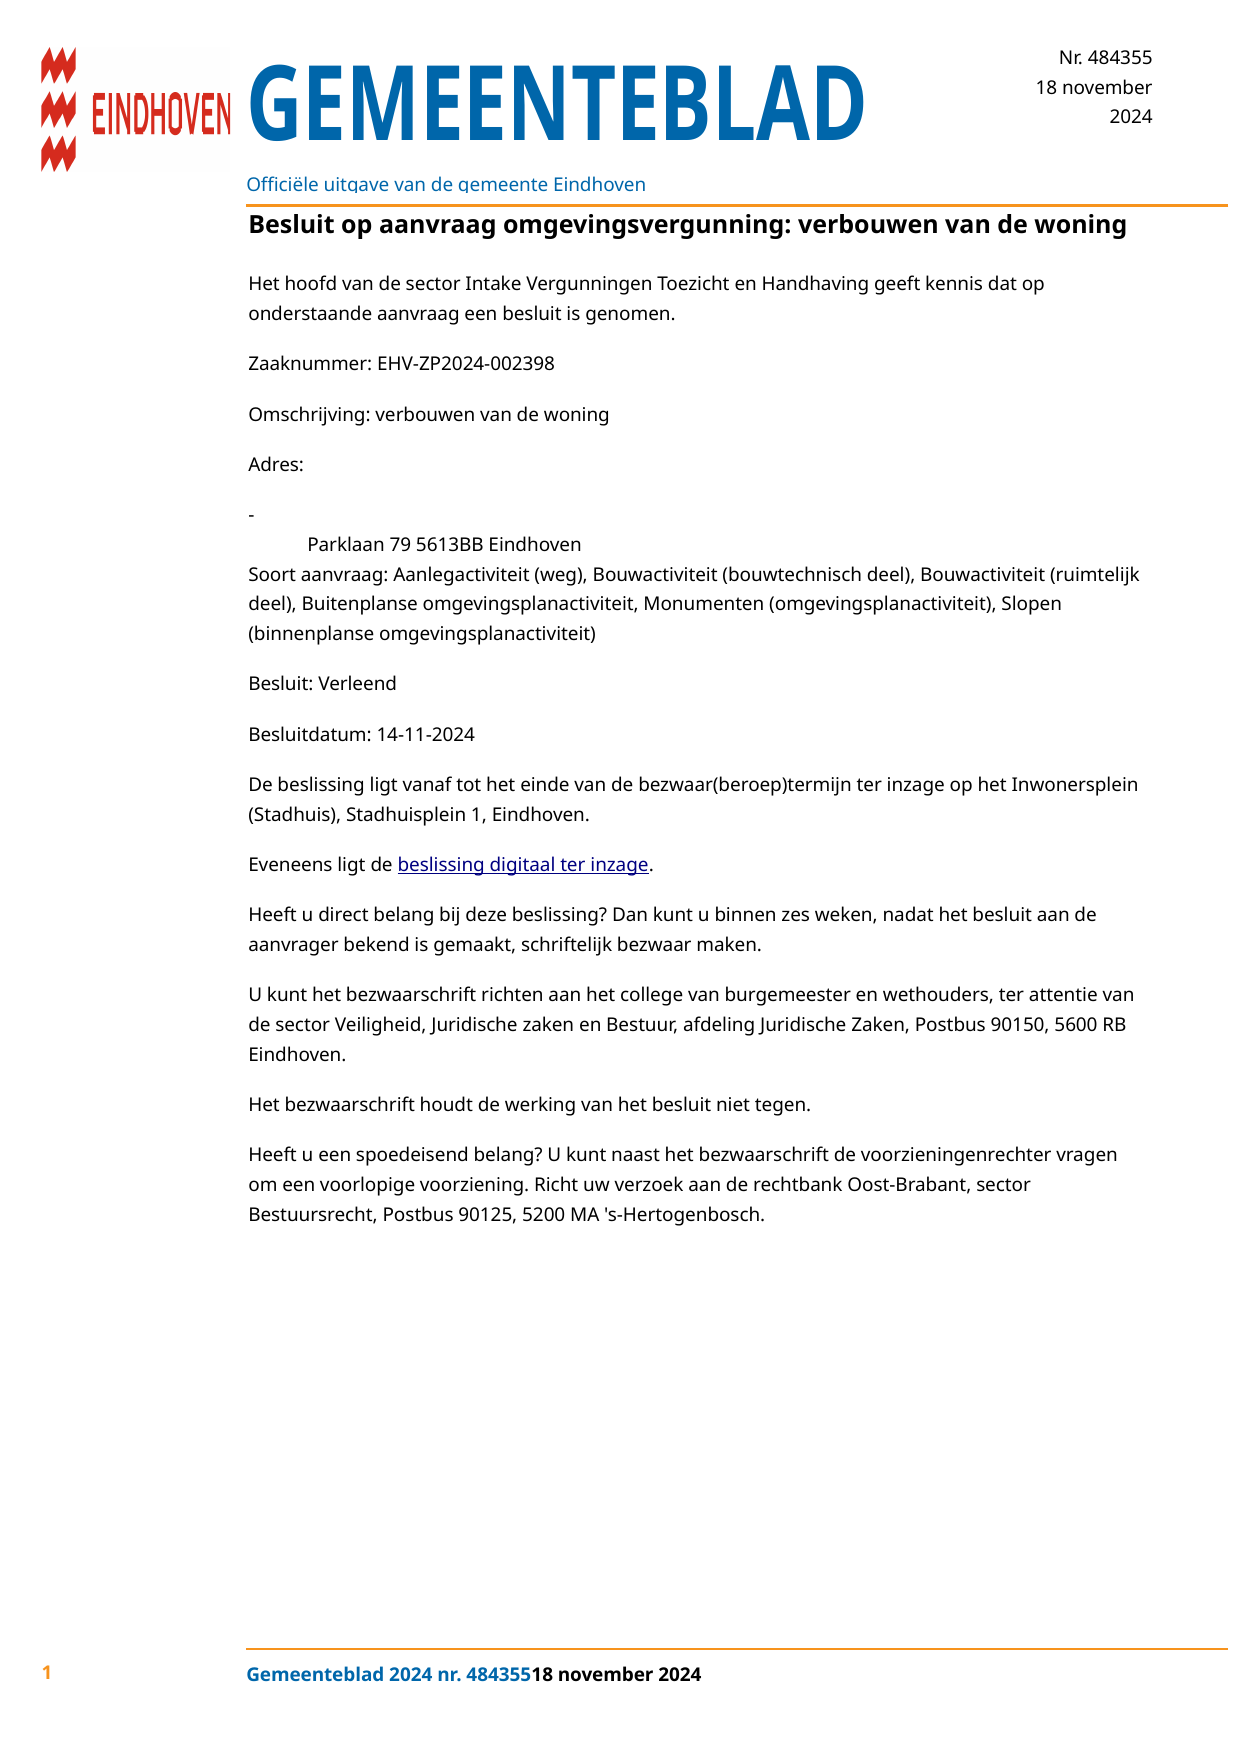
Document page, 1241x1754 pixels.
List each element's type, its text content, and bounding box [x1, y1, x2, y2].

text Besluit: Verleend [248, 670, 1152, 696]
text Eveneens ligt de beslissing digitaal ter inzage. [248, 851, 1152, 877]
text U kunt het bezwaarschrift richten aan het college van burgemeester en wethouders, ter attentie van de sector Veiligheid, Juridische zaken en Bestuur, afdeling Juridische Zaken, Postbus 90150, 5600 RB Eindhoven. [248, 982, 1152, 1066]
text Het bezwaarschrift houdt de werking van het besluit niet tegen. [248, 1091, 1152, 1117]
text Soort aanvraag: Aanlegactiviteit (weg), Bouwactiviteit (bouwtechnisch deel), Bouwactiviteit (ruimtelijk deel), Buitenplanse omgevingsplanactiviteit, Monumenten (omgevingsplanactiviteit), Slopen (binnenplanse omgevingsplanactiviteit) [248, 561, 1152, 646]
text Besluitdatum: 14-11-2024 [248, 721, 1152, 746]
text Besluit op aanvraag omgevingsvergunning: verbouwen van de woning [248, 207, 1152, 241]
text Het hoofd van de sector Intake Vergunningen Toezicht en Handhaving geeft kennis dat op onderstaande aanvraag een besluit is genomen. [248, 270, 1152, 326]
text De beslissing ligt vanaf tot het einde van de bezwaar(beroep)termijn ter inzage op het Inwonersplein (Stadhuis), Stadhuisplein 1, Eindhoven. [248, 771, 1152, 826]
text Heeft u direct belang bij deze beslissing? Dan kunt u binnen zes weken, nadat het besluit aan de aanvrager bekend is gemaakt, schriftelijk bezwaar maken. [248, 902, 1152, 957]
text Omschrijving: verbouwen van de woning [248, 401, 1152, 426]
text Adres: [248, 451, 1152, 477]
text Zaaknummer: EHV-ZP2024-002398 [248, 350, 1152, 376]
list Parklaan 79 5613BB Eindhoven [248, 531, 1152, 557]
text Heeft u een spoedeisend belang? U kunt naast het bezwaarschrift de voorzieningenrechter vragen om een voorlopige voorziening. Richt uw verzoek aan de rechtbank Oost-Brabant, sector Bestuursrecht, Postbus 90125, 5200 MA 's-Hertogenbosch. [248, 1142, 1152, 1226]
picture [41, 47, 231, 172]
